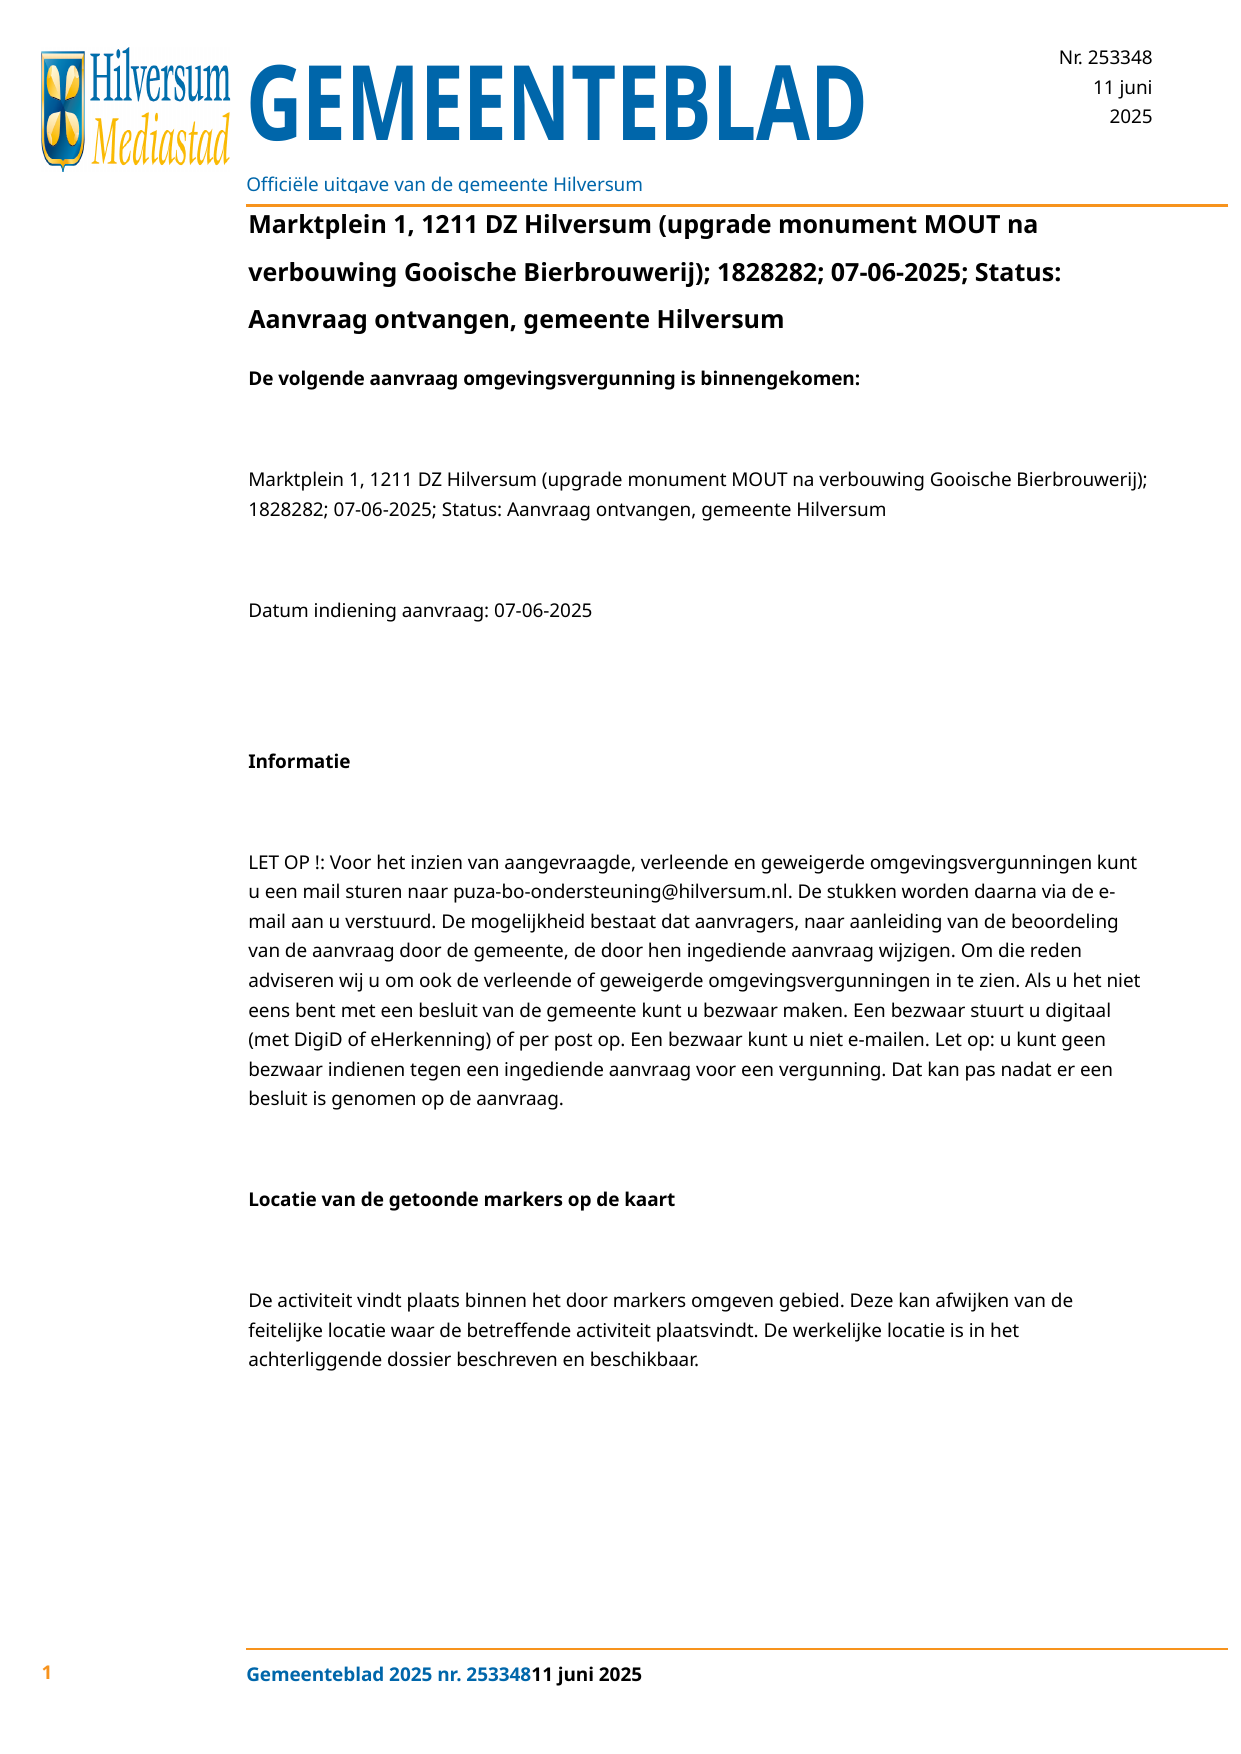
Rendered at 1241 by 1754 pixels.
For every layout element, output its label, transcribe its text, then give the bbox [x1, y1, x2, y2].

text Informatie [248, 748, 1152, 774]
text De volgende aanvraag omgevingsvergunning is binnengekomen: [248, 366, 1152, 391]
picture [41, 47, 231, 172]
text Marktplein 1, 1211 DZ Hilversum (upgrade monument MOUT na verbouwing Gooische Bierbrouwerij); 1828282; 07-06-2025; Status: Aanvraag ontvangen, gemeente Hilversum [248, 466, 1152, 522]
text Marktplein 1, 1211 DZ Hilversum (upgrade monument MOUT na verbouwing Gooische Bierbrouwerij); 1828282; 07-06-2025; Status: Aanvraag ontvangen, gemeente Hilversum [248, 207, 1152, 336]
text Datum indiening aanvraag: 07-06-2025 [248, 597, 1152, 622]
text De activiteit vindt plaats binnen het door markers omgeven gebied. Deze kan afwijken van de feitelijke locatie waar de betreffende activiteit plaatsvindt. De werkelijke locatie is in het achterliggende dossier beschreven en beschikbaar. [248, 1287, 1152, 1372]
text Locatie van de getoonde markers op de kaart [248, 1186, 1152, 1212]
text LET OP !: Voor het inzien van aangevraagde, verleende en geweigerde omgevingsvergunningen kunt u een mail sturen naar puza-bo-ondersteuning@hilversum.nl. De stukken worden daarna via de e-mail aan u verstuurd. De mogelijkheid bestaat dat aanvragers, naar aanleiding van de beoordeling van de aanvraag door de gemeente, de door hen ingediende aanvraag wijzigen. Om die reden adviseren wij u om ook de verleende of geweigerde omgevingsvergunningen in te zien. Als u het niet eens bent met een besluit van de gemeente kunt u bezwaar maken. Een bezwaar stuurt u digitaal (met DigiD of eHerkenning) of per post op. Een bezwaar kunt u niet e-mailen. Let op: u kunt geen bezwaar indienen tegen een ingediende aanvraag voor een vergunning. Dat kan pas nadat er een besluit is genomen op de aanvraag. [248, 849, 1152, 1111]
